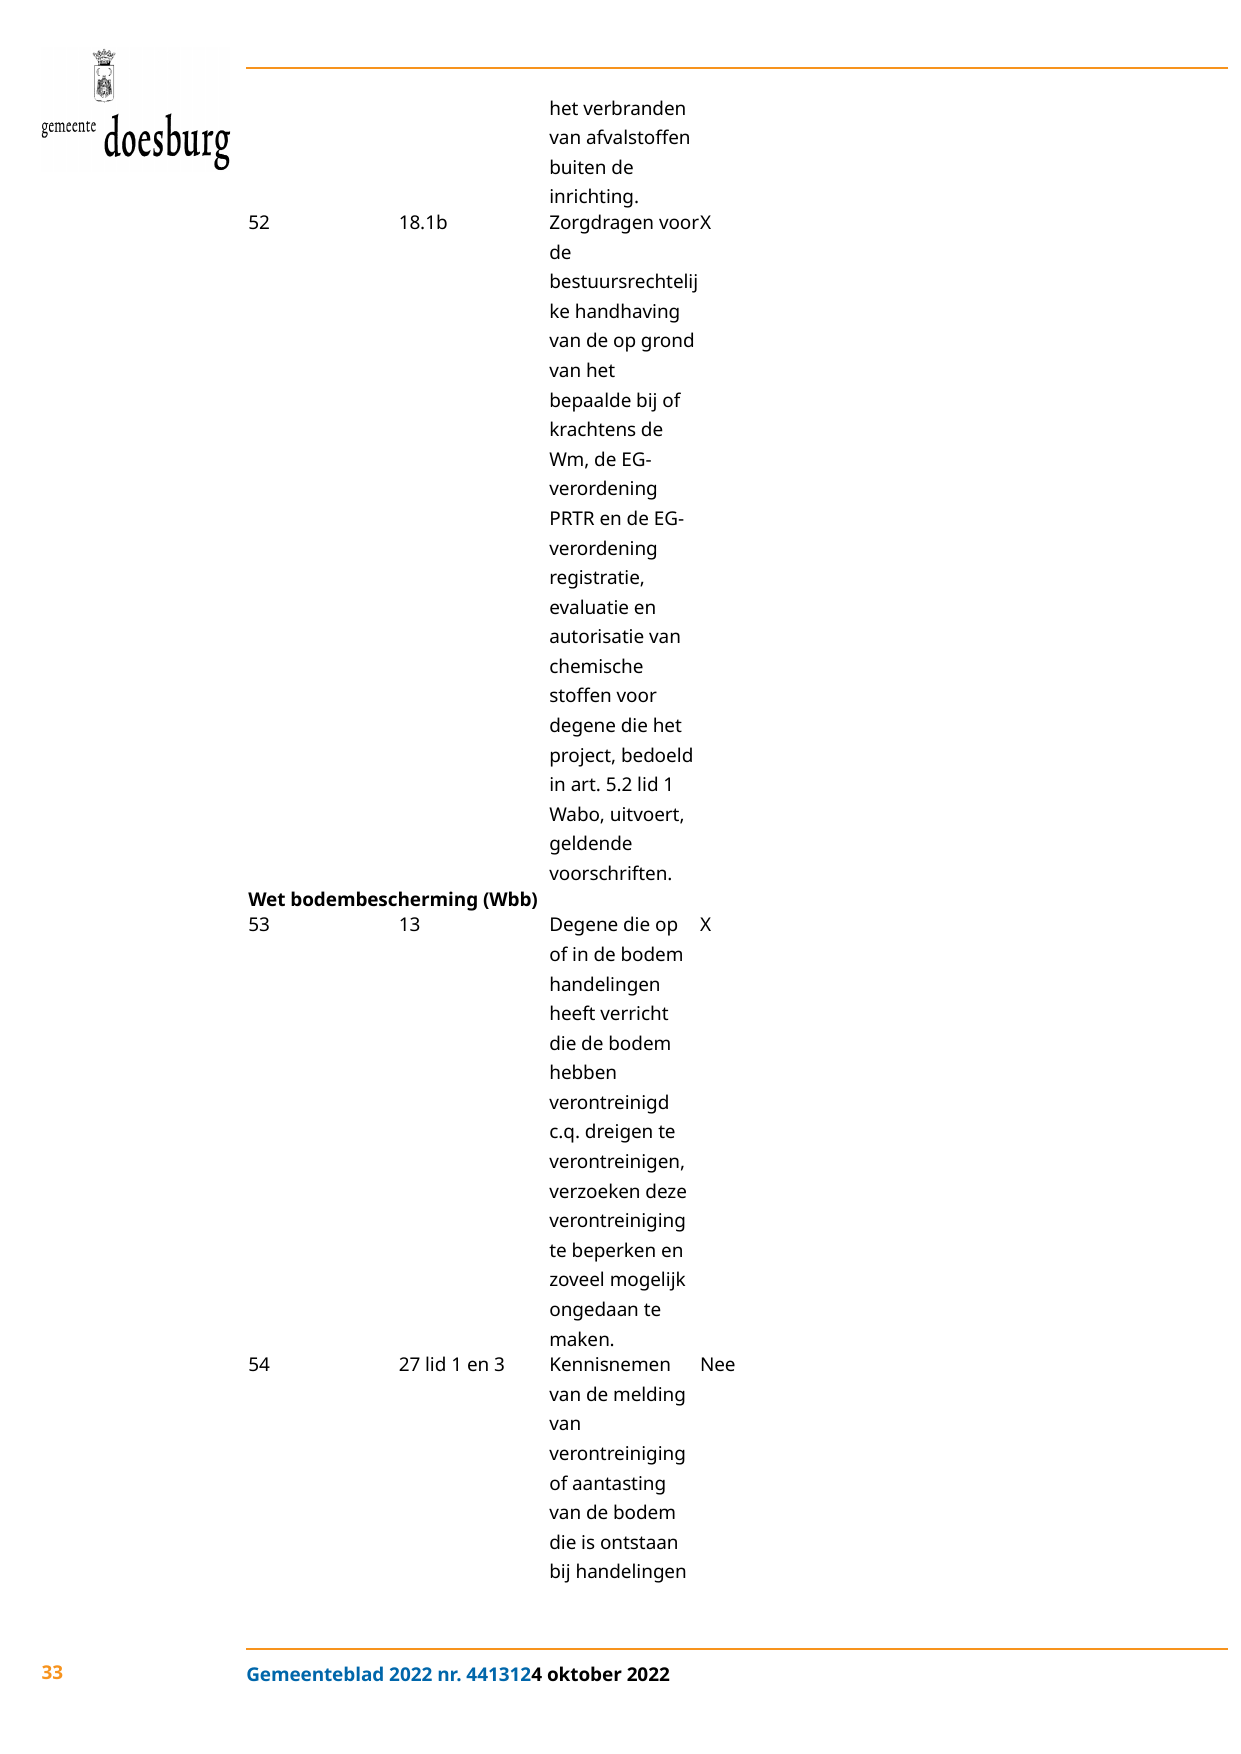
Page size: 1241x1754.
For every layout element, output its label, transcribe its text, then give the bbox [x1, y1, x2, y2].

table_cell [1001, 1351, 1152, 1584]
table_cell [850, 95, 1001, 209]
table_cell 27 lid 1 en 3 [399, 1351, 549, 1584]
table_cell Nee [700, 1351, 850, 1584]
table_cell X [700, 209, 850, 886]
table_cell 54 [248, 1351, 398, 1584]
table_cell [850, 209, 1001, 886]
table_cell [850, 912, 1001, 1351]
table_cell [1001, 209, 1152, 886]
table_cell [399, 95, 549, 209]
table_cell Wet bodembescherming (Wbb) [248, 886, 1152, 912]
table_cell [700, 95, 850, 209]
table_cell X [700, 912, 850, 1351]
table_cell het verbranden van afvalstoffen buiten de inrichting. [549, 95, 700, 209]
table_cell 52 [248, 209, 398, 886]
table_cell [248, 95, 398, 209]
table_cell 13 [399, 912, 549, 1351]
picture [41, 47, 231, 172]
table_cell 53 [248, 912, 398, 1351]
table_cell [1001, 912, 1152, 1351]
table_cell [1001, 95, 1152, 209]
table_cell Degene die op of in de bodem handelingen heeft verricht die de bodem hebben verontreinigd c.q. dreigen te verontreinigen, verzoeken deze verontreiniging te beperken en zoveel mogelijk ongedaan te maken. [549, 912, 700, 1351]
table_cell [850, 1351, 1001, 1584]
table_cell Kennisnemen van de melding van verontreiniging of aantasting van de bodem die is ontstaan bij handelingen [549, 1351, 700, 1584]
table_cell 18.1b [399, 209, 549, 886]
table_cell Zorgdragen voor de bestuursrechtelijke handhaving van de op grond van het bepaalde bij of krachtens de Wm, de EG-verordening PRTR en de EG-verordening registratie, evaluatie en autorisatie van chemische stoffen voor degene die het project, bedoeld in art. 5.2 lid 1 Wabo, uitvoert, geldende voorschriften. [549, 209, 700, 886]
